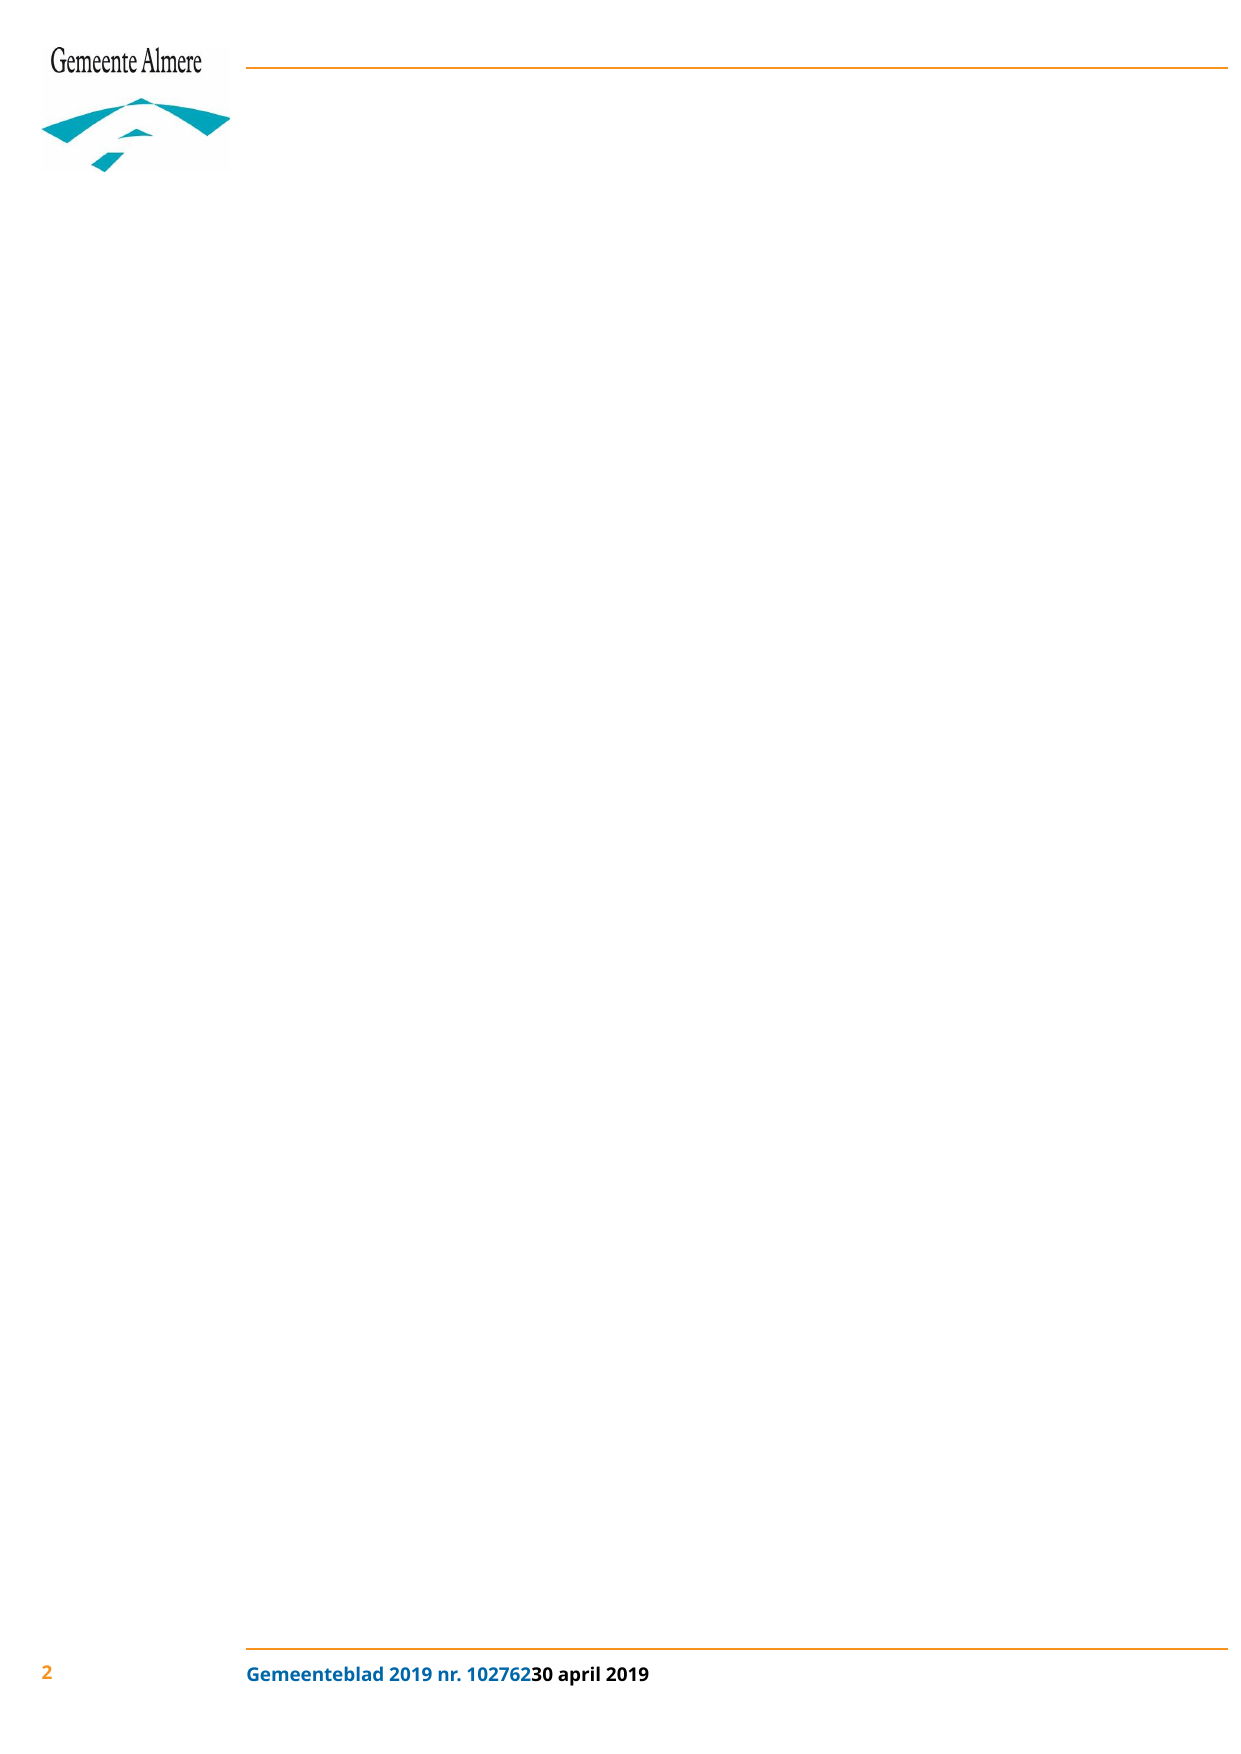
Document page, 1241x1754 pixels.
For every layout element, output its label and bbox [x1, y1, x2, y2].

picture [41, 47, 231, 172]
